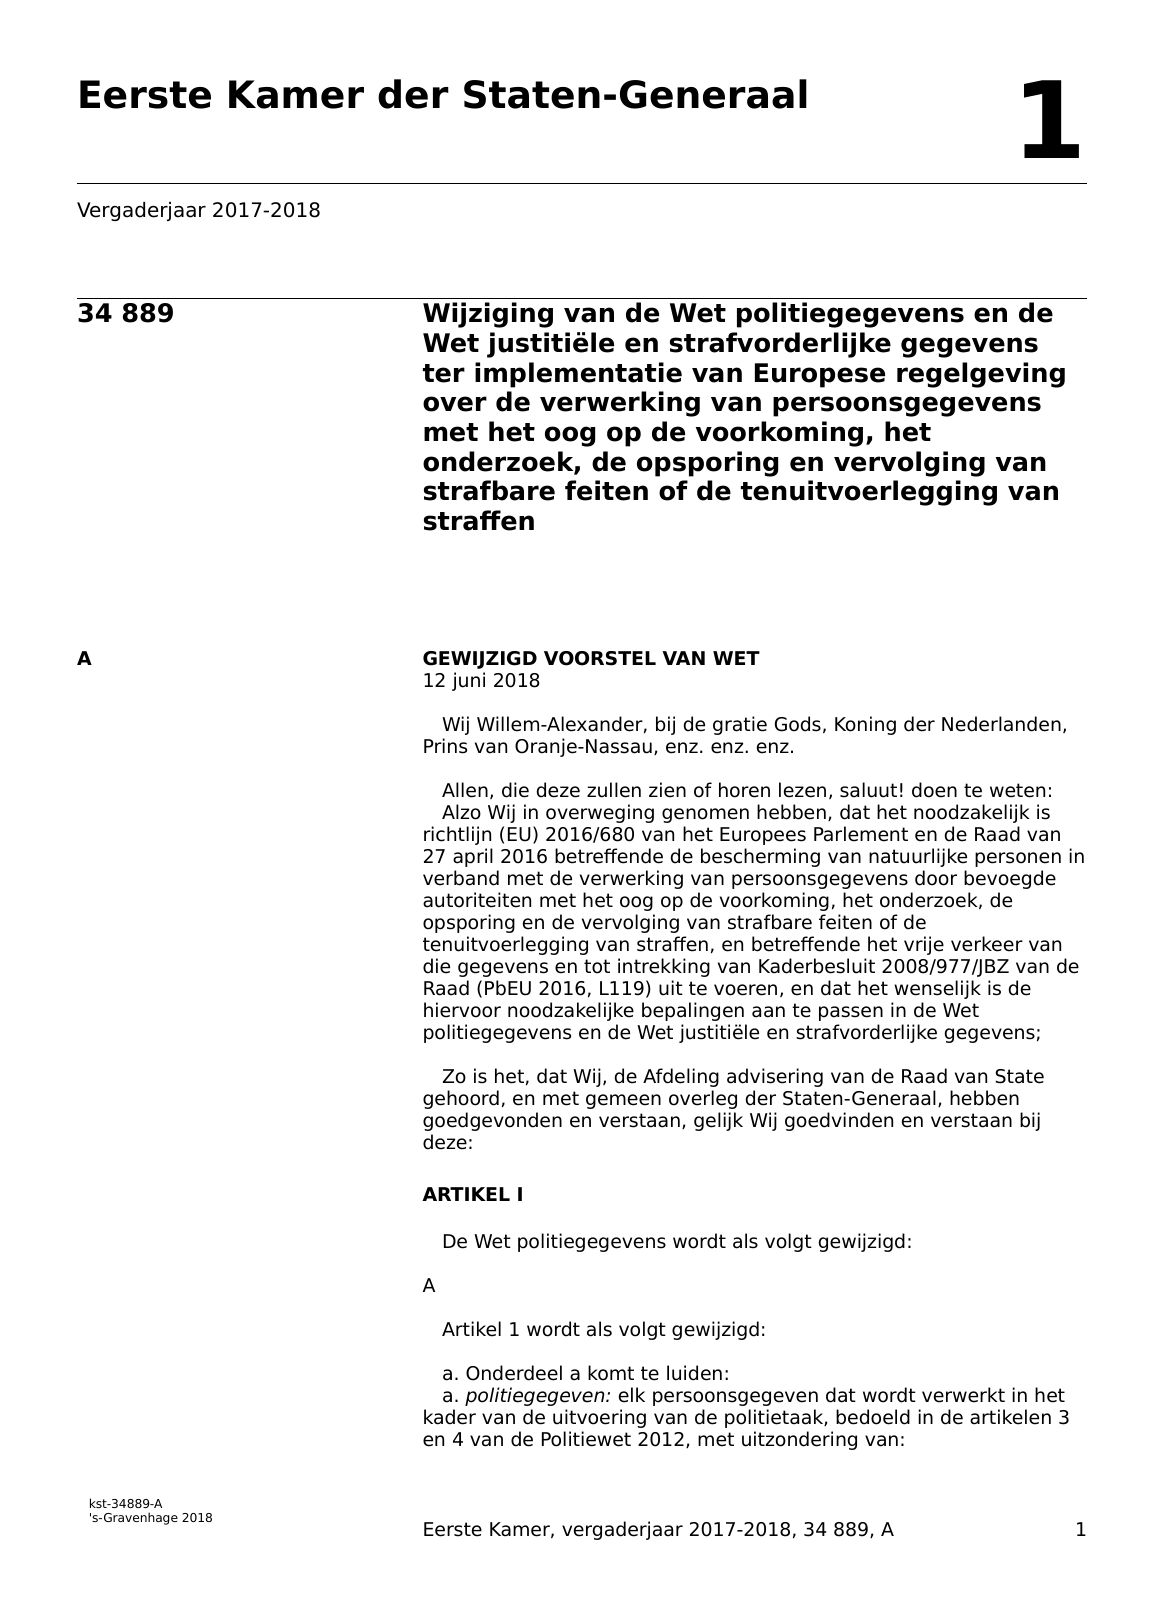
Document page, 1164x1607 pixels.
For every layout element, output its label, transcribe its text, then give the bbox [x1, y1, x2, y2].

text Wij Willem-Alexander, bij de gratie Gods, Koning der Nederlanden, Prins van Oranje-Nassau, enz. enz. enz. [422, 714, 1087, 758]
text A [422, 1275, 1087, 1297]
text Alzo Wij in overweging genomen hebben, dat het noodzakelijk is richtlijn (EU) 2016/680 van het Europees Parlement en de Raad van 27 april 2016 betreffende de bescherming van natuurlijke personen in verband met de verwerking van persoonsgegevens door bevoegde autoriteiten met het oog op de voorkoming, het onderzoek, de opsporing en de vervolging van strafbare feiten of de tenuitvoerlegging van straffen, en betreffende het vrije verkeer van die gegevens en tot intrekking van Kaderbesluit 2008/977/JBZ van de Raad (PbEU 2016, L119) uit te voeren, en dat het wenselijk is de hiervoor noodzakelijke bepalingen aan te passen in de Wet politiegegevens en de Wet justitiële en strafvorderlijke gegevens; [422, 802, 1087, 1043]
subtitle ARTIKEL I [422, 1184, 1087, 1206]
table_cell Vergaderjaar 2017-2018 [77, 184, 1087, 298]
text Artikel 1 wordt als volgt gewijzigd: [422, 1319, 1087, 1341]
text kst-34889-A [88, 1497, 323, 1511]
text 's-Gravenhage 2018 [88, 1511, 323, 1525]
text De Wet politiegegevens wordt als volgt gewijzigd: [422, 1231, 1087, 1253]
table_header 1 [886, 59, 1087, 183]
table_header Eerste Kamer der Staten-Generaal [77, 59, 886, 183]
text Allen, die deze zullen zien of horen lezen, saluut! doen te weten: [422, 780, 1087, 802]
subtitle A GEWIJZIGD VOORSTEL VAN WET [77, 647, 1087, 669]
text Zo is het, dat Wij, de Afdeling advisering van de Raad van State gehoord, en met gemeen overleg der Staten-Generaal, hebben goedgevonden en verstaan, gelijk Wij goedvinden en verstaan bij deze: [422, 1066, 1087, 1154]
text a. politiegegeven: elk persoonsgegeven dat wordt verwerkt in het kader van de uitvoering van de politietaak, bedoeld in de artikelen 3 en 4 van de Politiewet 2012, met uitzondering van: [422, 1385, 1087, 1451]
text 12 juni 2018 [422, 669, 1087, 691]
text a. Onderdeel a komt te luiden: [422, 1363, 1087, 1385]
subtitle 34 889 Wijziging van de Wet politiegegevens en de Wet justitiële en strafvorderlijke gegevens ter implementatie van Europese regelgeving over de verwerking van persoonsgegevens met het oog op de voorkoming, het onderzoek, de opsporing en vervolging van strafbare feiten of de tenuitvoerlegging van straffen [77, 299, 1087, 536]
